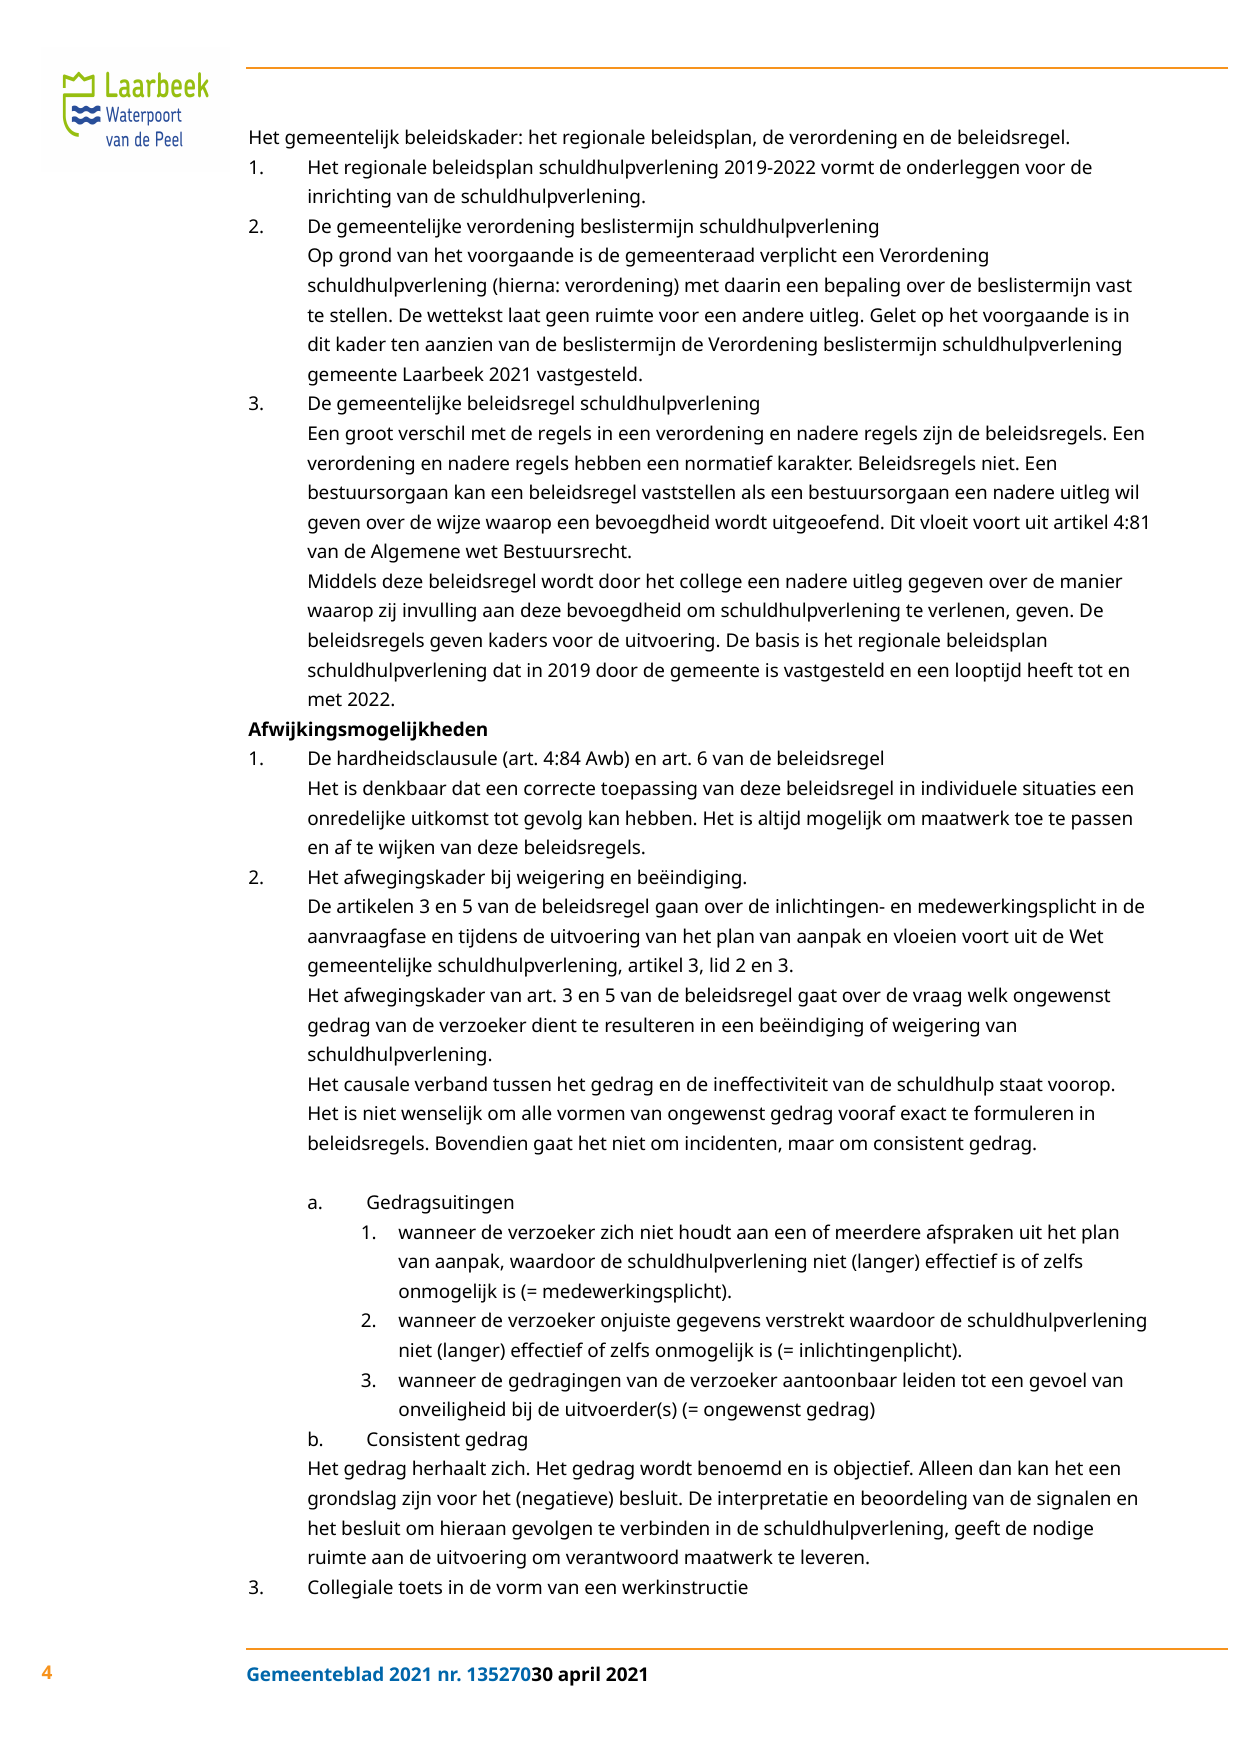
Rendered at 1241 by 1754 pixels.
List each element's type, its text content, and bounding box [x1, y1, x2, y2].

list Een groot verschil met de regels in een verordening en nadere regels zijn de beleidsregels. Een verordening en nadere regels hebben een normatief karakter. Beleidsregels niet. Een bestuursorgaan kan een beleidsregel vaststellen als een bestuursorgaan een nadere uitleg wil geven over de wijze waarop een bevoegdheid wordt uitgeoefend. Dit vloeit voort uit artikel 4:81 van de Algemene wet Bestuursrecht. [248, 420, 1152, 564]
list Het afwegingskader bij weigering en beëindiging. [248, 864, 1152, 890]
list De gemeentelijke verordening beslistermijn schuldhulpverlening [248, 213, 1152, 239]
list wanneer de verzoeker zich niet houdt aan een of meerdere afspraken uit het plan van aanpak, waardoor de schuldhulpverlening niet (langer) effectief is of zelfs onmogelijk is (= medewerkingsplicht). [361, 1219, 1152, 1304]
list De artikelen 3 en 5 van de beleidsregel gaan over de inlichtingen- en medewerkingsplicht in de aanvraagfase en tijdens de uitvoering van het plan van aanpak en vloeien voort uit de Wet gemeentelijke schuldhulpverlening, artikel 3, lid 2 en 3. [248, 893, 1152, 978]
list Collegiale toets in de vorm van een werkinstructie [248, 1574, 1152, 1600]
list Het regionale beleidsplan schuldhulpverlening 2019-2022 vormt de onderleggen voor de inrichting van de schuldhulpverlening. [248, 154, 1152, 209]
list De hardheidsclausule (art. 4:84 Awb) en art. 6 van de beleidsregel [248, 746, 1152, 771]
list De gemeentelijke beleidsregel schuldhulpverlening [248, 391, 1152, 416]
text Afwijkingsmogelijkheden [248, 716, 1152, 742]
list Gedragsuitingen [307, 1189, 1152, 1215]
list Het afwegingskader van art. 3 en 5 van de beleidsregel gaat over de vraag welk ongewenst gedrag van de verzoeker dient te resulteren in een beëindiging of weigering van schuldhulpverlening. [248, 982, 1152, 1067]
list Het gedrag herhaalt zich. Het gedrag wordt benoemd en is objectief. Alleen dan kan het een grondslag zijn voor het (negatieve) besluit. De interpretatie en beoordeling van de signalen en het besluit om hieraan gevolgen te verbinden in de schuldhulpverlening, geeft de nodige ruimte aan de uitvoering om verantwoord maatwerk te leveren. [248, 1456, 1152, 1570]
list wanneer de verzoeker onjuiste gegevens verstrekt waardoor de schuldhulpverlening niet (langer) effectief of zelfs onmogelijk is (= inlichtingenplicht). [361, 1308, 1152, 1363]
picture [41, 47, 231, 172]
list Het is denkbaar dat een correcte toepassing van deze beleidsregel in individuele situaties een onredelijke uitkomst tot gevolg kan hebben. Het is altijd mogelijk om maatwerk toe te passen en af te wijken van deze beleidsregels. [248, 775, 1152, 860]
list Consistent gedrag [307, 1426, 1152, 1452]
list Het causale verband tussen het gedrag en de ineffectiviteit van de schuldhulp staat voorop. Het is niet wenselijk om alle vormen van ongewenst gedrag vooraf exact te formuleren in beleidsregels. Bovendien gaat het niet om incidenten, maar om consistent gedrag. [248, 1071, 1152, 1156]
text Het gemeentelijk beleidskader: het regionale beleidsplan, de verordening en de beleidsregel. [248, 124, 1152, 150]
list Middels deze beleidsregel wordt door het college een nadere uitleg gegeven over de manier waarop zij invulling aan deze bevoegdheid om schuldhulpverlening te verlenen, geven. De beleidsregels geven kaders voor de uitvoering. De basis is het regionale beleidsplan schuldhulpverlening dat in 2019 door de gemeente is vastgesteld en een looptijd heeft tot en met 2022. [248, 568, 1152, 712]
list Op grond van het voorgaande is de gemeenteraad verplicht een Verordening schuldhulpverlening (hierna: verordening) met daarin een bepaling over de beslistermijn vast te stellen. De wettekst laat geen ruimte voor een andere uitleg. Gelet op het voorgaande is in dit kader ten aanzien van de beslistermijn de Verordening beslistermijn schuldhulpverlening gemeente Laarbeek 2021 vastgesteld. [248, 243, 1152, 387]
list wanneer de gedragingen van de verzoeker aantoonbaar leiden tot een gevoel van onveiligheid bij de uitvoerder(s) (= ongewenst gedrag) [361, 1367, 1152, 1422]
